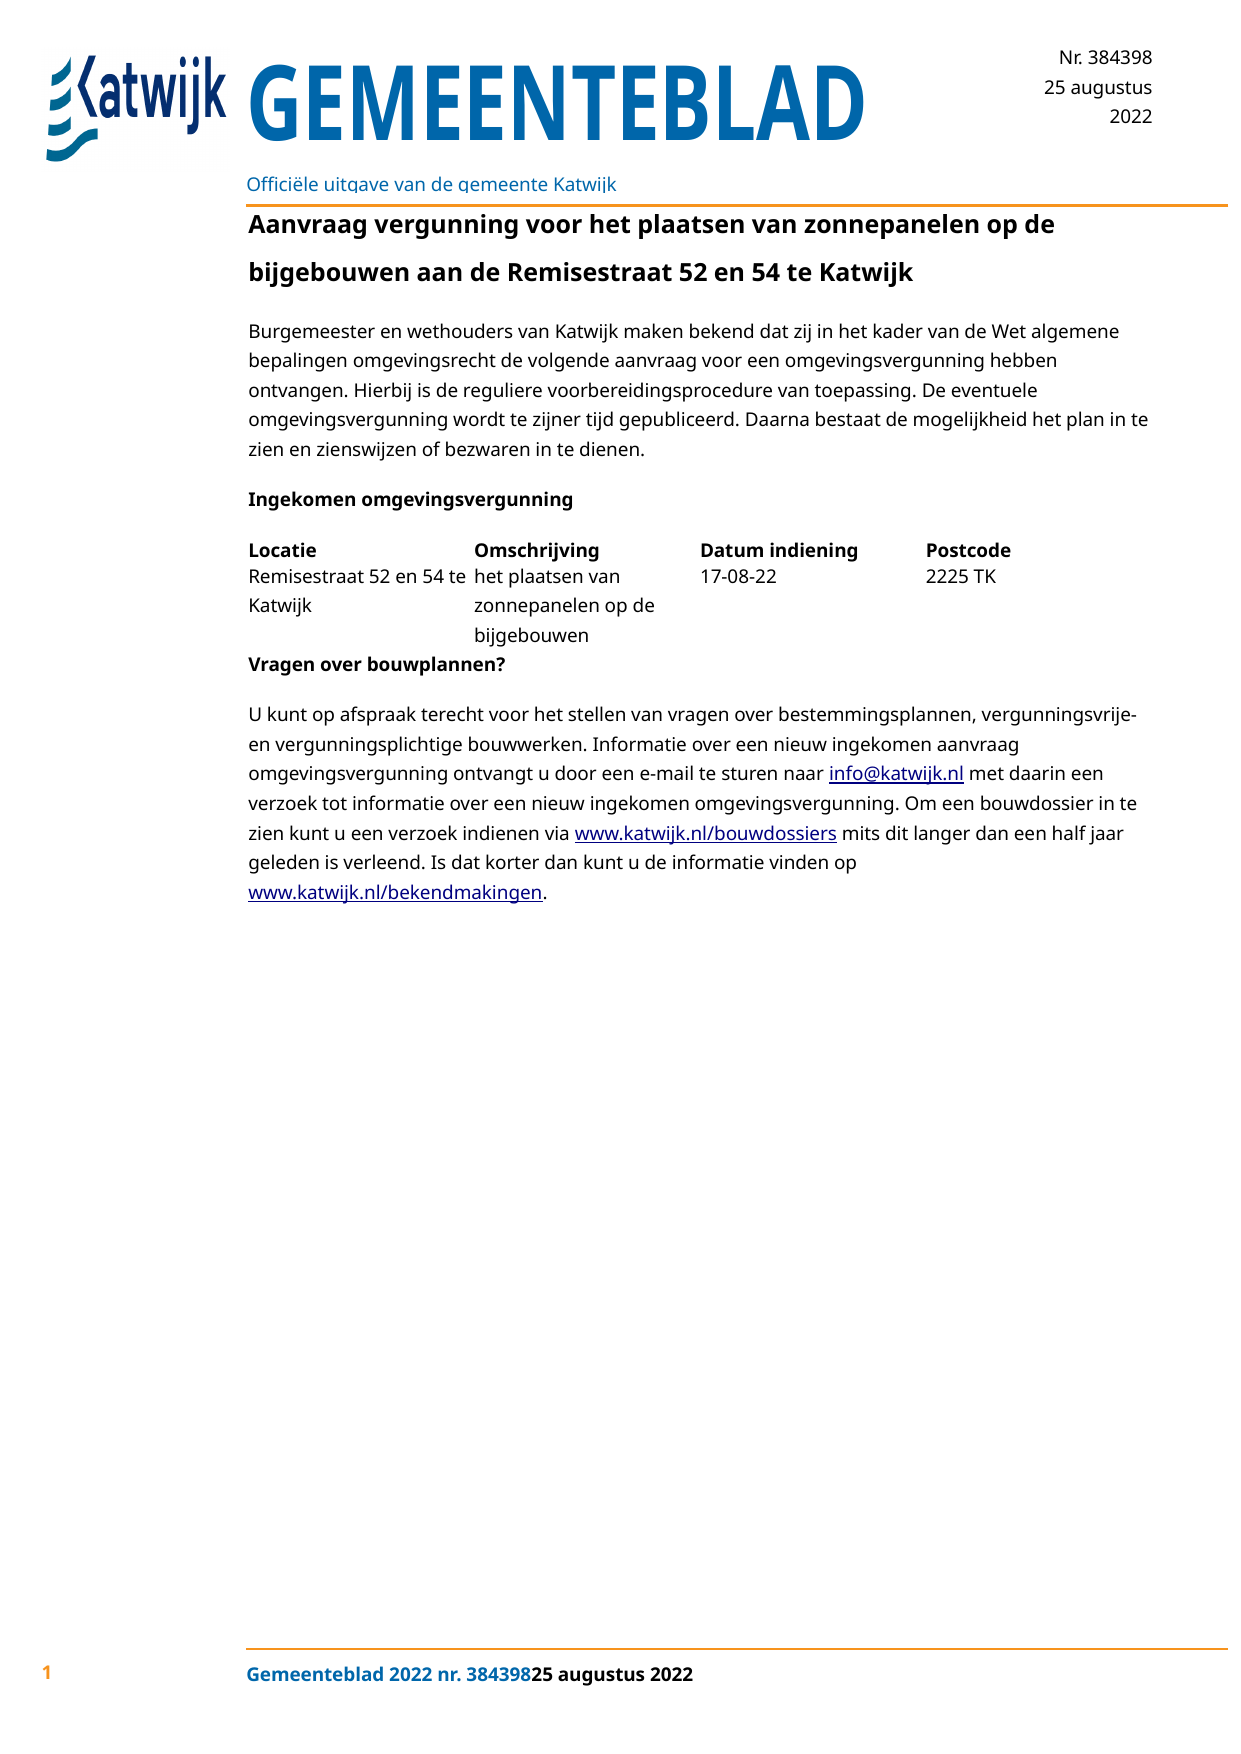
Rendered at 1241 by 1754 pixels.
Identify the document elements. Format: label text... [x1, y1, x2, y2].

text Aanvraag vergunning voor het plaatsen van zonnepanelen op de bijgebouwen aan de Remisestraat 52 en 54 te Katwijk [248, 207, 1152, 288]
table_cell Remisestraat 52 en 54 te Katwijk [248, 563, 474, 648]
table_header Omschrijving [474, 537, 700, 563]
table_header Locatie [248, 537, 474, 563]
picture [41, 47, 231, 172]
text Ingekomen omgevingsvergunning [248, 487, 1152, 512]
table_cell 2225 TK [926, 563, 1152, 648]
table_header Datum indiening [700, 537, 926, 563]
table_cell het plaatsen van zonnepanelen op de bijgebouwen [474, 563, 700, 648]
table_header Postcode [926, 537, 1152, 563]
table_cell 17-08-22 [700, 563, 926, 648]
text U kunt op afspraak terecht voor het stellen van vragen over bestemmingsplannen, vergunningsvrije- en vergunningsplichtige bouwwerken. Informatie over een nieuw ingekomen aanvraag omgevingsvergunning ontvangt u door een e-mail te sturen naar info@katwijk.nl met daarin een verzoek tot informatie over een nieuw ingekomen omgevingsvergunning. Om een bouwdossier in te zien kunt u een verzoek indienen via www.katwijk.nl/bouwdossiers mits dit langer dan een half jaar geleden is verleend. Is dat korter dan kunt u de informatie vinden op www.katwijk.nl/bekendmakingen. [248, 701, 1152, 905]
text Burgemeester en wethouders van Katwijk maken bekend dat zij in het kader van de Wet algemene bepalingen omgevingsrecht de volgende aanvraag voor een omgevingsvergunning hebben ontvangen. Hierbij is de reguliere voorbereidingsprocedure van toepassing. De eventuele omgevingsvergunning wordt te zijner tijd gepubliceerd. Daarna bestaat de mogelijkheid het plan in te zien en zienswijzen of bezwaren in te dienen. [248, 318, 1152, 462]
text Vragen over bouwplannen? [248, 651, 1152, 677]
